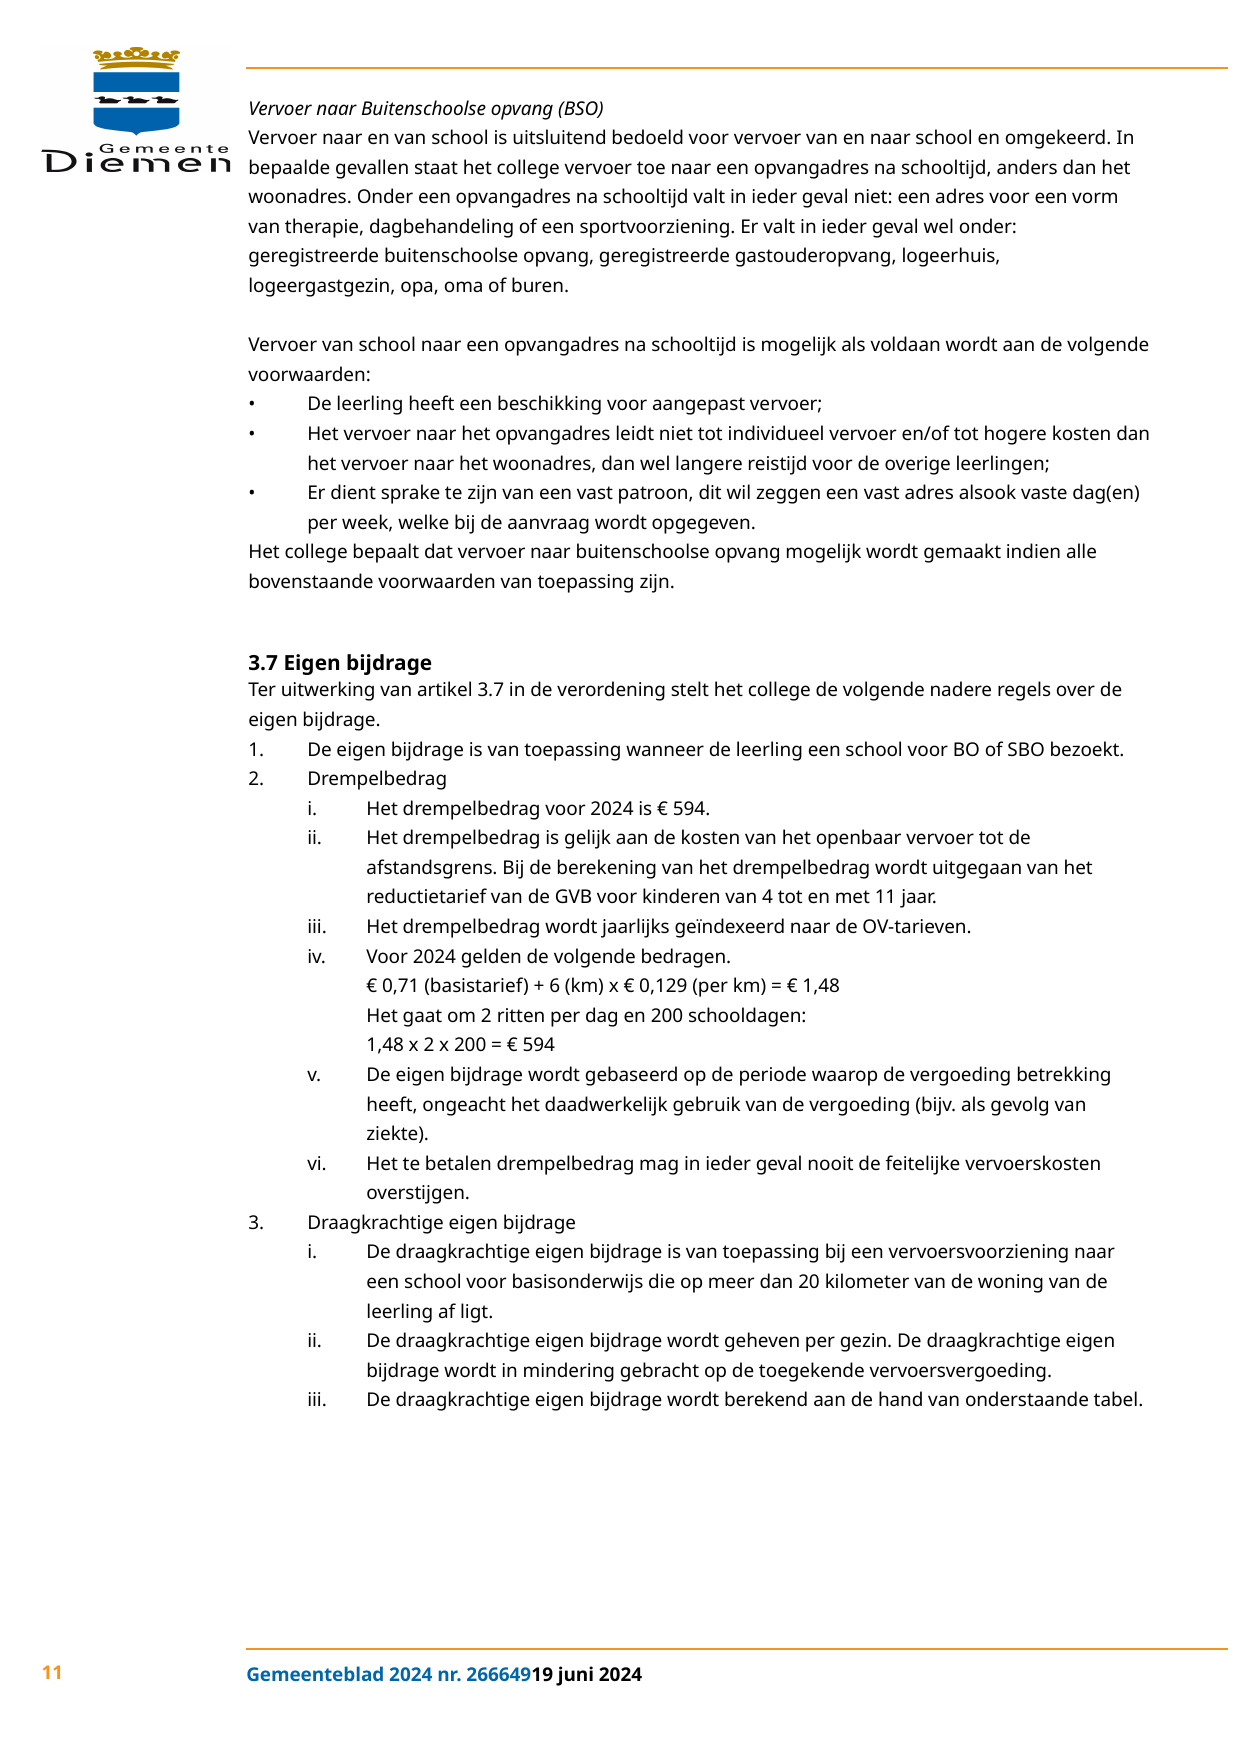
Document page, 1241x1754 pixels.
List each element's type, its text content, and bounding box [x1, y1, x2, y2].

list 1,48 x 2 x 200 = € 594 [307, 1032, 1152, 1057]
list De leerling heeft een beschikking voor aangepast vervoer; [248, 391, 1152, 416]
text Vervoer naar en van school is uitsluitend bedoeld voor vervoer van en naar school en omgekeerd. In bepaalde gevallen staat het college vervoer toe naar een opvangadres na schooltijd, anders dan het woonadres. Onder een opvangadres na schooltijd valt in ieder geval niet: een adres voor een vorm van therapie, dagbehandeling of een sportvoorziening. Er valt in ieder geval wel onder: geregistreerde buitenschoolse opvang, geregistreerde gastouderopvang, logeerhuis, logeergastgezin, opa, oma of buren. [248, 124, 1152, 298]
list Het gaat om 2 ritten per dag en 200 schooldagen: [307, 1002, 1152, 1028]
list Er dient sprake te zijn van een vast patroon, dit wil zeggen een vast adres alsook vaste dag(en) per week, welke bij de aanvraag wordt opgegeven. [248, 479, 1152, 535]
list Het drempelbedrag voor 2024 is € 594. [307, 795, 1152, 821]
list De eigen bijdrage wordt gebaseerd op de periode waarop de vergoeding betrekking heeft, ongeacht het daadwerkelijk gebruik van de vergoeding (bijv. als gevolg van ziekte). [307, 1061, 1152, 1146]
text Vervoer naar Buitenschoolse opvang (BSO) [248, 95, 1152, 121]
text Ter uitwerking van artikel 3.7 in de verordening stelt het college de volgende nadere regels over de eigen bijdrage. [248, 677, 1152, 732]
list Het drempelbedrag wordt jaarlijks geïndexeerd naar de OV-tarieven. [307, 913, 1152, 939]
list De eigen bijdrage is van toepassing wanneer de leerling een school voor BO of SBO bezoekt. [248, 736, 1152, 761]
list Het te betalen drempelbedrag mag in ieder geval nooit de feitelijke vervoerskosten overstijgen. [307, 1150, 1152, 1205]
list Drempelbedrag [248, 765, 1152, 791]
list Het drempelbedrag is gelijk aan de kosten van het openbaar vervoer tot de afstandsgrens. Bij de berekening van het drempelbedrag wordt uitgegaan van het reductietarief van de GVB voor kinderen van 4 tot en met 11 jaar. [307, 824, 1152, 909]
list De draagkrachtige eigen bijdrage is van toepassing bij een vervoersvoorziening naar een school voor basisonderwijs die op meer dan 20 kilometer van de woning van de leerling af ligt. [307, 1239, 1152, 1323]
list Voor 2024 gelden de volgende bedragen. [307, 943, 1152, 968]
text Het college bepaalt dat vervoer naar buitenschoolse opvang mogelijk wordt gemaakt indien alle bovenstaande voorwaarden van toepassing zijn. [248, 538, 1152, 594]
text Vervoer van school naar een opvangadres na schooltijd is mogelijk als voldaan wordt aan de volgende voorwaarden: [248, 331, 1152, 387]
picture [41, 47, 231, 172]
list € 0,71 (basistarief) + 6 (km) x € 0,129 (per km) = € 1,48 [307, 972, 1152, 998]
list De draagkrachtige eigen bijdrage wordt geheven per gezin. De draagkrachtige eigen bijdrage wordt in mindering gebracht op de toegekende vervoersvergoeding. [307, 1327, 1152, 1383]
list De draagkrachtige eigen bijdrage wordt berekend aan de hand van onderstaande tabel. [307, 1387, 1152, 1412]
text 3.7 Eigen bijdrage [248, 648, 1152, 677]
list Het vervoer naar het opvangadres leidt niet tot individueel vervoer en/of tot hogere kosten dan het vervoer naar het woonadres, dan wel langere reistijd voor de overige leerlingen; [248, 420, 1152, 476]
list Draagkrachtige eigen bijdrage [248, 1209, 1152, 1235]
